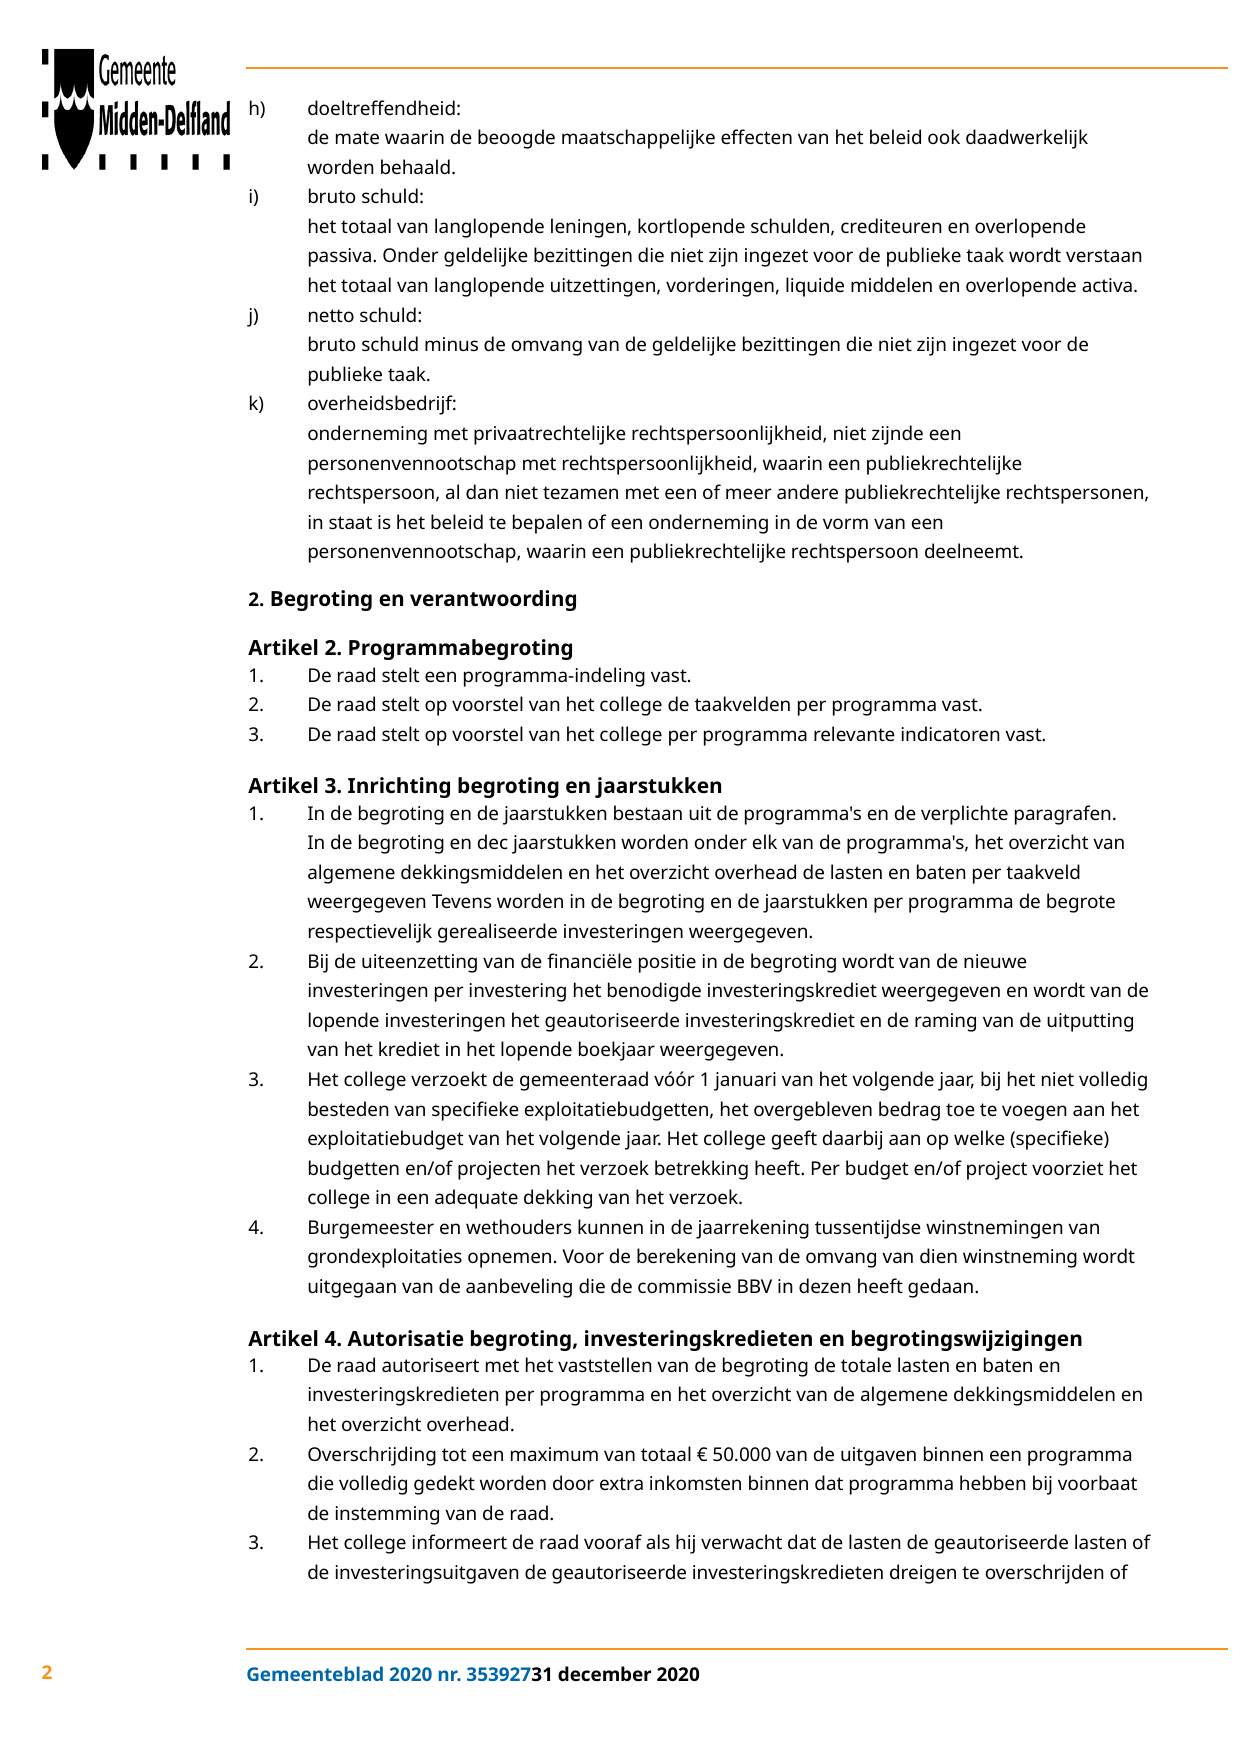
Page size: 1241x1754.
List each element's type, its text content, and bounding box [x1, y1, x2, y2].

list De raad autoriseert met het vaststellen van de begroting de totale lasten en baten en investeringskredieten per programma en het overzicht van de algemene dekkingsmiddelen en het overzicht overhead. [248, 1352, 1152, 1437]
list Het college verzoekt de gemeenteraad vóór 1 januari van het volgende jaar, bij het niet volledig besteden van specifieke exploitatiebudgetten, het overgebleven bedrag toe te voegen aan het exploitatiebudget van het volgende jaar. Het college geeft daarbij aan op welke (specifieke) budgetten en/of projecten het verzoek betrekking heeft. Per budget en/of project voorziet het college in een adequate dekking van het verzoek. [248, 1066, 1152, 1210]
list bruto schuld minus de omvang van de geldelijke bezittingen die niet zijn ingezet voor de publieke taak. [248, 331, 1152, 387]
text 2. Begroting en verantwoording [248, 584, 1152, 613]
text Artikel 4. Autorisatie begroting, investeringskredieten en begrotingswijzigingen [248, 1324, 1152, 1352]
list de mate waarin de beoogde maatschappelijke effecten van het beleid ook daadwerkelijk worden behaald. [248, 124, 1152, 180]
list De raad stelt een programma-indeling vast. [248, 662, 1152, 688]
list netto schuld: [248, 302, 1152, 328]
list In de begroting en dec jaarstukken worden onder elk van de programma's, het overzicht van algemene dekkingsmiddelen en het overzicht overhead de lasten en baten per taakveld weergegeven Tevens worden in de begroting en de jaarstukken per programma de begrote respectievelijk gerealiseerde investeringen weergegeven. [248, 829, 1152, 944]
list In de begroting en de jaarstukken bestaan uit de programma's en de verplichte paragrafen. [248, 800, 1152, 826]
list De raad stelt op voorstel van het college de taakvelden per programma vast. [248, 691, 1152, 717]
list het totaal van langlopende leningen, kortlopende schulden, crediteuren en overlopende passiva. Onder geldelijke bezittingen die niet zijn ingezet voor de publieke taak wordt verstaan het totaal van langlopende uitzettingen, vorderingen, liquide middelen en overlopende activa. [248, 213, 1152, 298]
list Het college informeert de raad vooraf als hij verwacht dat de lasten de geautoriseerde lasten of de investeringsuitgaven de geautoriseerde investeringskredieten dreigen te overschrijden of [248, 1529, 1152, 1585]
list bruto schuld: [248, 183, 1152, 209]
list doeltreffendheid: [248, 95, 1152, 121]
text Artikel 2. Programmabegroting [248, 633, 1152, 662]
list Burgemeester en wethouders kunnen in de jaarrekening tussentijdse winstnemingen van grondexploitaties opnemen. Voor de berekening van de omvang van dien winstneming wordt uitgegaan van de aanbeveling die de commissie BBV in dezen heeft gedaan. [248, 1214, 1152, 1299]
list onderneming met privaatrechtelijke rechtspersoonlijkheid, niet zijnde een personenvennootschap met rechtspersoonlijkheid, waarin een publiekrechtelijke rechtspersoon, al dan niet tezamen met een of meer andere publiekrechtelijke rechtspersonen, in staat is het beleid te bepalen of een onderneming in de vorm van een personenvennootschap, waarin een publiekrechtelijke rechtspersoon deelneemt. [248, 420, 1152, 564]
list overheidsbedrijf: [248, 391, 1152, 416]
text Artikel 3. Inrichting begroting en jaarstukken [248, 771, 1152, 800]
list Overschrijding tot een maximum van totaal € 50.000 van de uitgaven binnen een programma die volledig gedekt worden door extra inkomsten binnen dat programma hebben bij voorbaat de instemming van de raad. [248, 1441, 1152, 1526]
picture [41, 47, 231, 172]
list De raad stelt op voorstel van het college per programma relevante indicatoren vast. [248, 721, 1152, 747]
list Bij de uiteenzetting van de financiële positie in de begroting wordt van de nieuwe investeringen per investering het benodigde investeringskrediet weergegeven en wordt van de lopende investeringen het geautoriseerde investeringskrediet en de raming van de uitputting van het krediet in het lopende boekjaar weergegeven. [248, 948, 1152, 1062]
